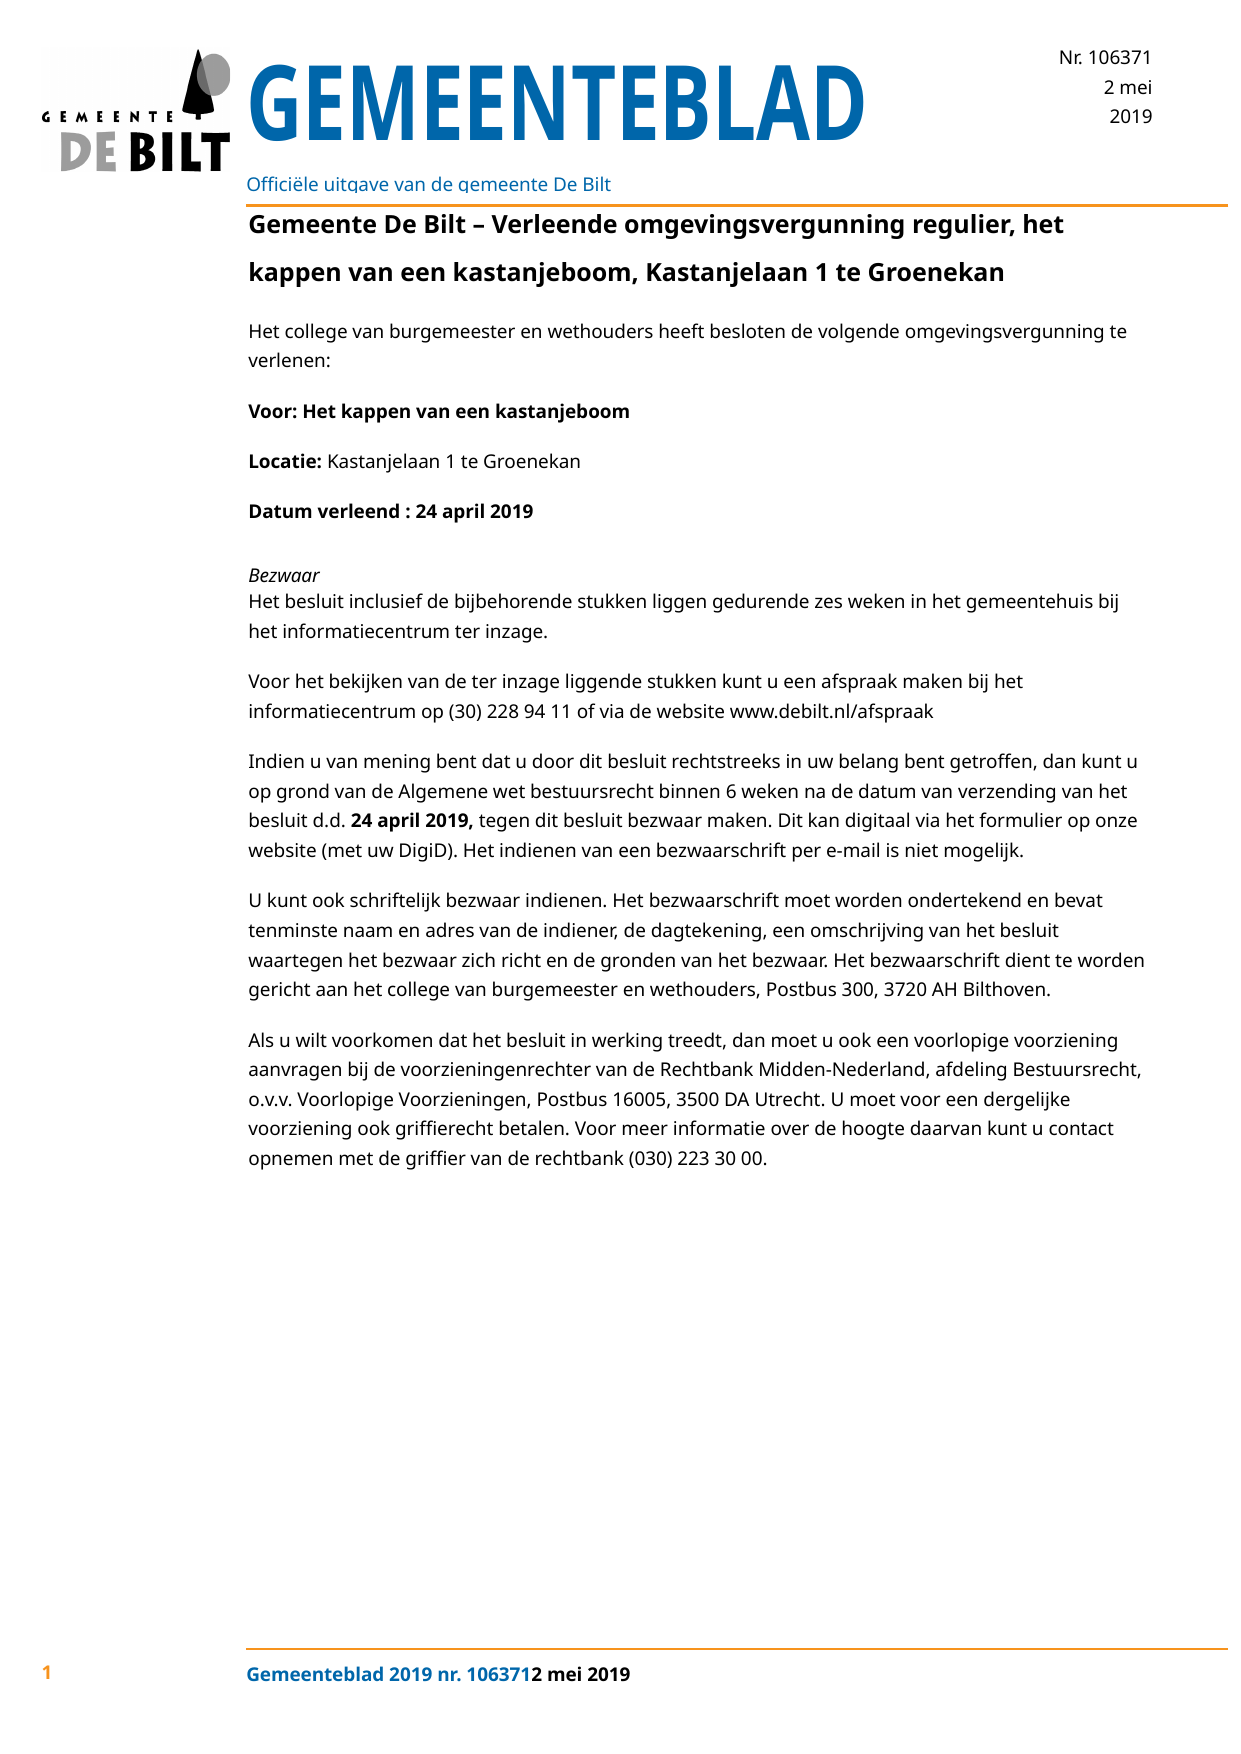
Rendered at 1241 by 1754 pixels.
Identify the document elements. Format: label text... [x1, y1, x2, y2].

text U kunt ook schriftelijk bezwaar indienen. Het bezwaarschrift moet worden ondertekend en bevat tenminste naam en adres van de indiener, de dagtekening, een omschrijving van het besluit waartegen het bezwaar zich richt en de gronden van het bezwaar. Het bezwaarschrift dient te worden gericht aan het college van burgemeester en wethouders, Postbus 300, 3720 AH Bilthoven. [248, 888, 1152, 1002]
text Het college van burgemeester en wethouders heeft besloten de volgende omgevingsvergunning te verlenen: [248, 318, 1152, 373]
text Als u wilt voorkomen dat het besluit in werking treedt, dan moet u ook een voorlopige voorziening aanvragen bij de voorzieningenrechter van de Rechtbank Midden-Nederland, afdeling Bestuursrecht, o.v.v. Voorlopige Voorzieningen, Postbus 16005, 3500 DA Utrecht. U moet voor een dergelijke voorziening ook griffierecht betalen. Voor meer informatie over de hoogte daarvan kunt u contact opnemen met de griffier van de rechtbank (030) 223 30 00. [248, 1027, 1152, 1171]
text Gemeente De Bilt – Verleende omgevingsvergunning regulier, het kappen van een kastanjeboom, Kastanjelaan 1 te Groenekan [248, 207, 1152, 288]
text Voor het bekijken van de ter inzage liggende stukken kunt u een afspraak maken bij het informatiecentrum op (30) 228 94 11 of via de website www.debilt.nl/afspraak [248, 668, 1152, 724]
text Locatie: Kastanjelaan 1 te Groenekan [248, 448, 1152, 474]
text Het besluit inclusief de bijbehorende stukken liggen gedurende zes weken in het gemeentehuis bij het informatiecentrum ter inzage. [248, 588, 1152, 644]
picture [41, 47, 231, 172]
text Bezwaar [248, 563, 1152, 588]
text Voor: Het kappen van een kastanjeboom [248, 398, 1152, 424]
text Datum verleend : 24 april 2019 [248, 499, 1152, 524]
text Indien u van mening bent dat u door dit besluit rechtstreeks in uw belang bent getroffen, dan kunt u op grond van de Algemene wet bestuursrecht binnen 6 weken na de datum van verzending van het besluit d.d. 24 april 2019, tegen dit besluit bezwaar maken. Dit kan digitaal via het formulier op onze website (met uw DigiD). Het indienen van een bezwaarschrift per e-mail is niet mogelijk. [248, 748, 1152, 863]
